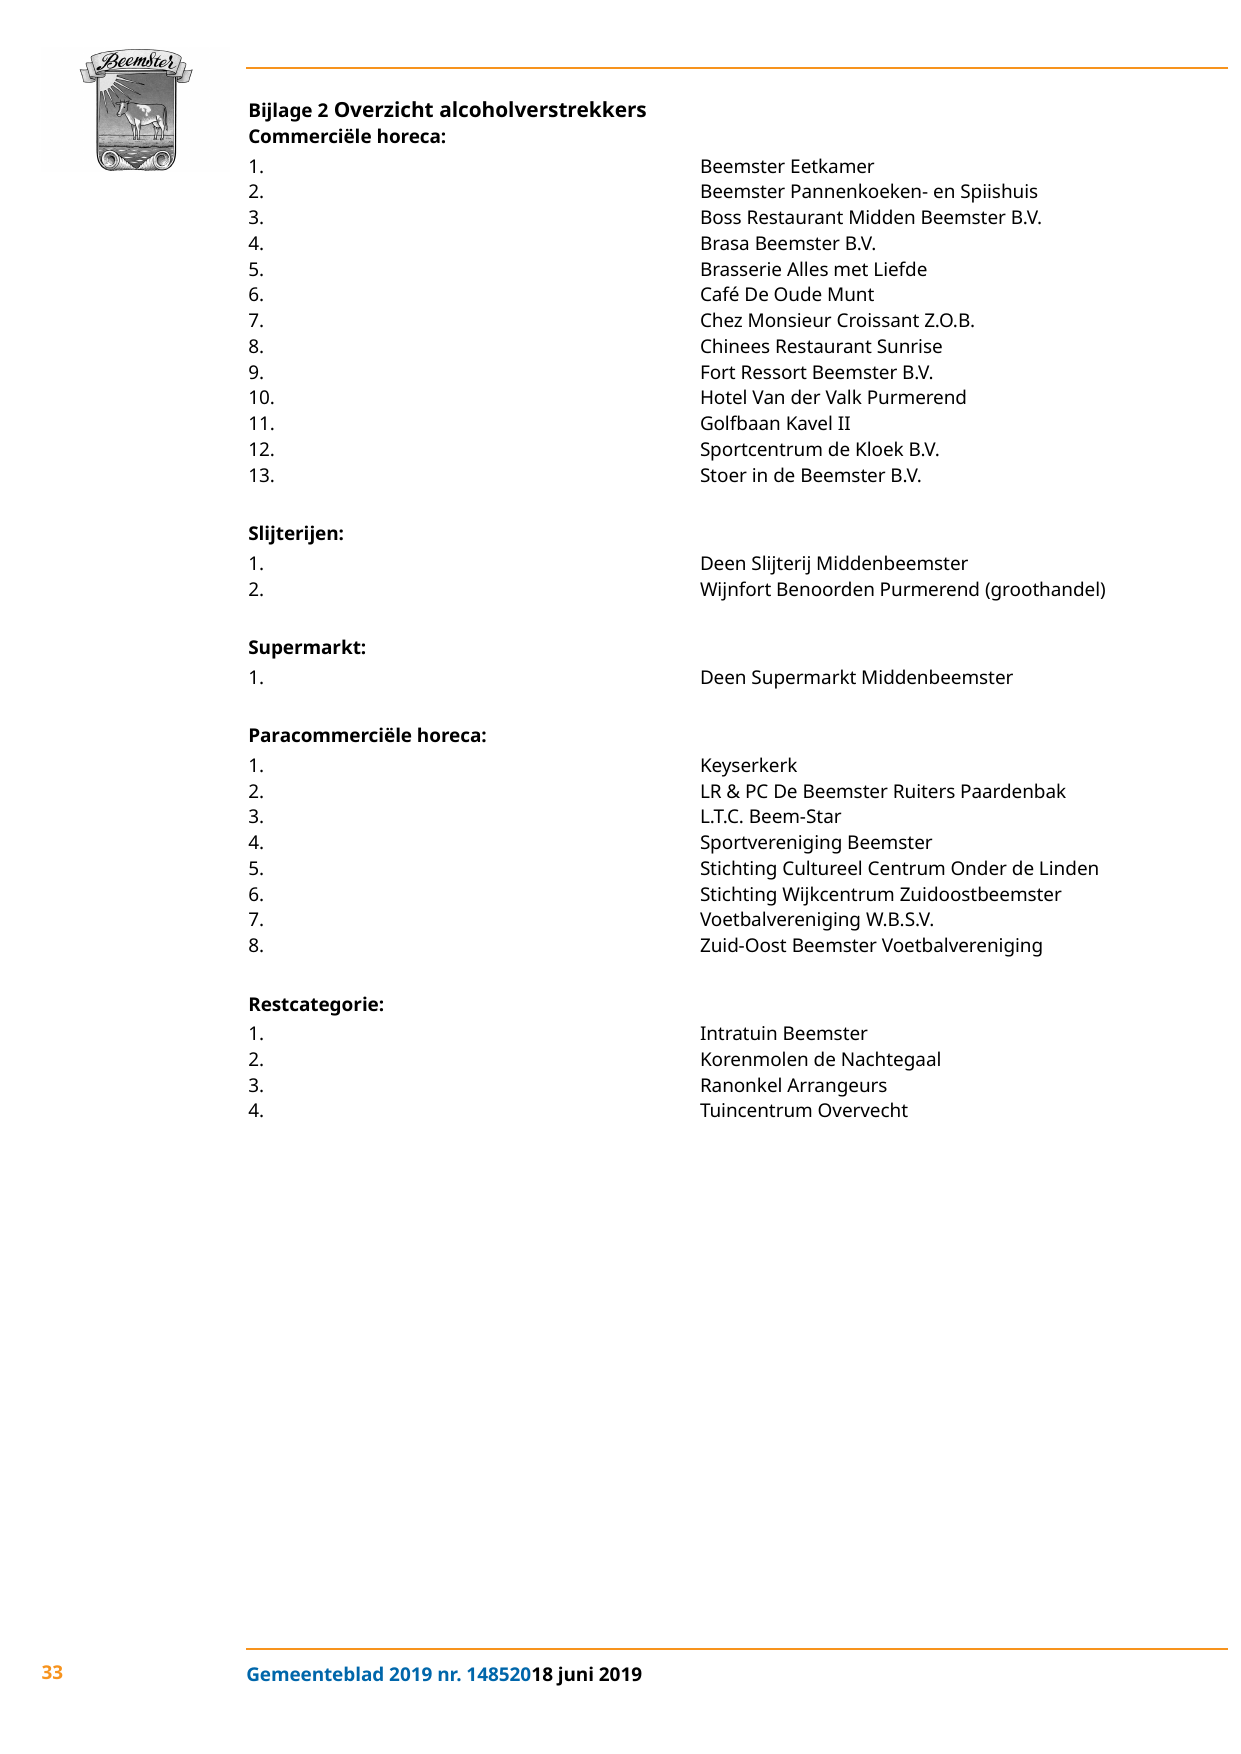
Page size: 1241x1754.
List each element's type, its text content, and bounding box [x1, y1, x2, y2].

table_cell 2. [248, 179, 700, 204]
table_cell 4. [248, 829, 700, 855]
table_cell Tuincentrum Overvecht [700, 1098, 1152, 1123]
table_cell 4. [248, 230, 700, 256]
text Supermarkt: [248, 634, 1152, 660]
table_header 1. [248, 664, 700, 690]
table_cell 5. [248, 256, 700, 282]
table_cell Hotel Van der Valk Purmerend [700, 385, 1152, 410]
table_header Beemster Eetkamer [700, 153, 1152, 179]
table_cell 2. [248, 1046, 700, 1072]
table_cell 11. [248, 410, 700, 436]
table_cell Sportvereniging Beemster [700, 829, 1152, 855]
text Restcategorie: [248, 991, 1152, 1017]
table_cell 2. [248, 778, 700, 804]
table_cell Café De Oude Munt [700, 282, 1152, 307]
table_cell 7. [248, 308, 700, 333]
text Commerciële horeca: [248, 123, 1152, 149]
table_header 1. [248, 752, 700, 778]
table_cell 8. [248, 932, 700, 958]
picture [41, 47, 231, 172]
table_cell 9. [248, 359, 700, 384]
table_cell 3. [248, 1072, 700, 1098]
table_cell Stoer in de Beemster B.V. [700, 462, 1152, 487]
table_cell Golfbaan Kavel II [700, 410, 1152, 436]
table_cell 10. [248, 385, 700, 410]
table_header Deen Supermarkt Middenbeemster [700, 664, 1152, 690]
table_cell L.T.C. Beem-Star [700, 804, 1152, 829]
table_cell Stichting Wijkcentrum Zuidoostbeemster [700, 881, 1152, 907]
text Bijlage 2 Overzicht alcoholverstrekkers [248, 95, 1152, 123]
table_cell 2. [248, 576, 700, 601]
table_cell Zuid-Oost Beemster Voetbalvereniging [700, 932, 1152, 958]
table_cell Chez Monsieur Croissant Z.O.B. [700, 308, 1152, 333]
table_cell 6. [248, 881, 700, 907]
table_cell 8. [248, 333, 700, 359]
table_header 1. [248, 550, 700, 576]
table_cell Stichting Cultureel Centrum Onder de Linden [700, 855, 1152, 881]
table_cell LR & PC De Beemster Ruiters Paardenbak [700, 778, 1152, 804]
table_cell Wijnfort Benoorden Purmerend (groothandel) [700, 576, 1152, 601]
text Slijterijen: [248, 520, 1152, 546]
table_cell 3. [248, 804, 700, 829]
text Paracommerciële horeca: [248, 722, 1152, 748]
table_header Keyserkerk [700, 752, 1152, 778]
table_cell Sportcentrum de Kloek B.V. [700, 436, 1152, 462]
table_cell 6. [248, 282, 700, 307]
table_cell Fort Ressort Beemster B.V. [700, 359, 1152, 384]
table_cell 13. [248, 462, 700, 487]
table_header 1. [248, 1021, 700, 1046]
table_cell 12. [248, 436, 700, 462]
table_cell 5. [248, 855, 700, 881]
table_cell Beemster Pannenkoeken- en Spiishuis [700, 179, 1152, 204]
table_cell Brasserie Alles met Liefde [700, 256, 1152, 282]
table_cell Ranonkel Arrangeurs [700, 1072, 1152, 1098]
table_header Intratuin Beemster [700, 1021, 1152, 1046]
table_cell 4. [248, 1098, 700, 1123]
table_header 1. [248, 153, 700, 179]
table_header Deen Slijterij Middenbeemster [700, 550, 1152, 576]
table_cell Chinees Restaurant Sunrise [700, 333, 1152, 359]
table_cell Boss Restaurant Midden Beemster B.V. [700, 205, 1152, 230]
table_cell 3. [248, 205, 700, 230]
table_cell Brasa Beemster B.V. [700, 230, 1152, 256]
table_cell 7. [248, 907, 700, 932]
table_cell Korenmolen de Nachtegaal [700, 1046, 1152, 1072]
table_cell Voetbalvereniging W.B.S.V. [700, 907, 1152, 932]
